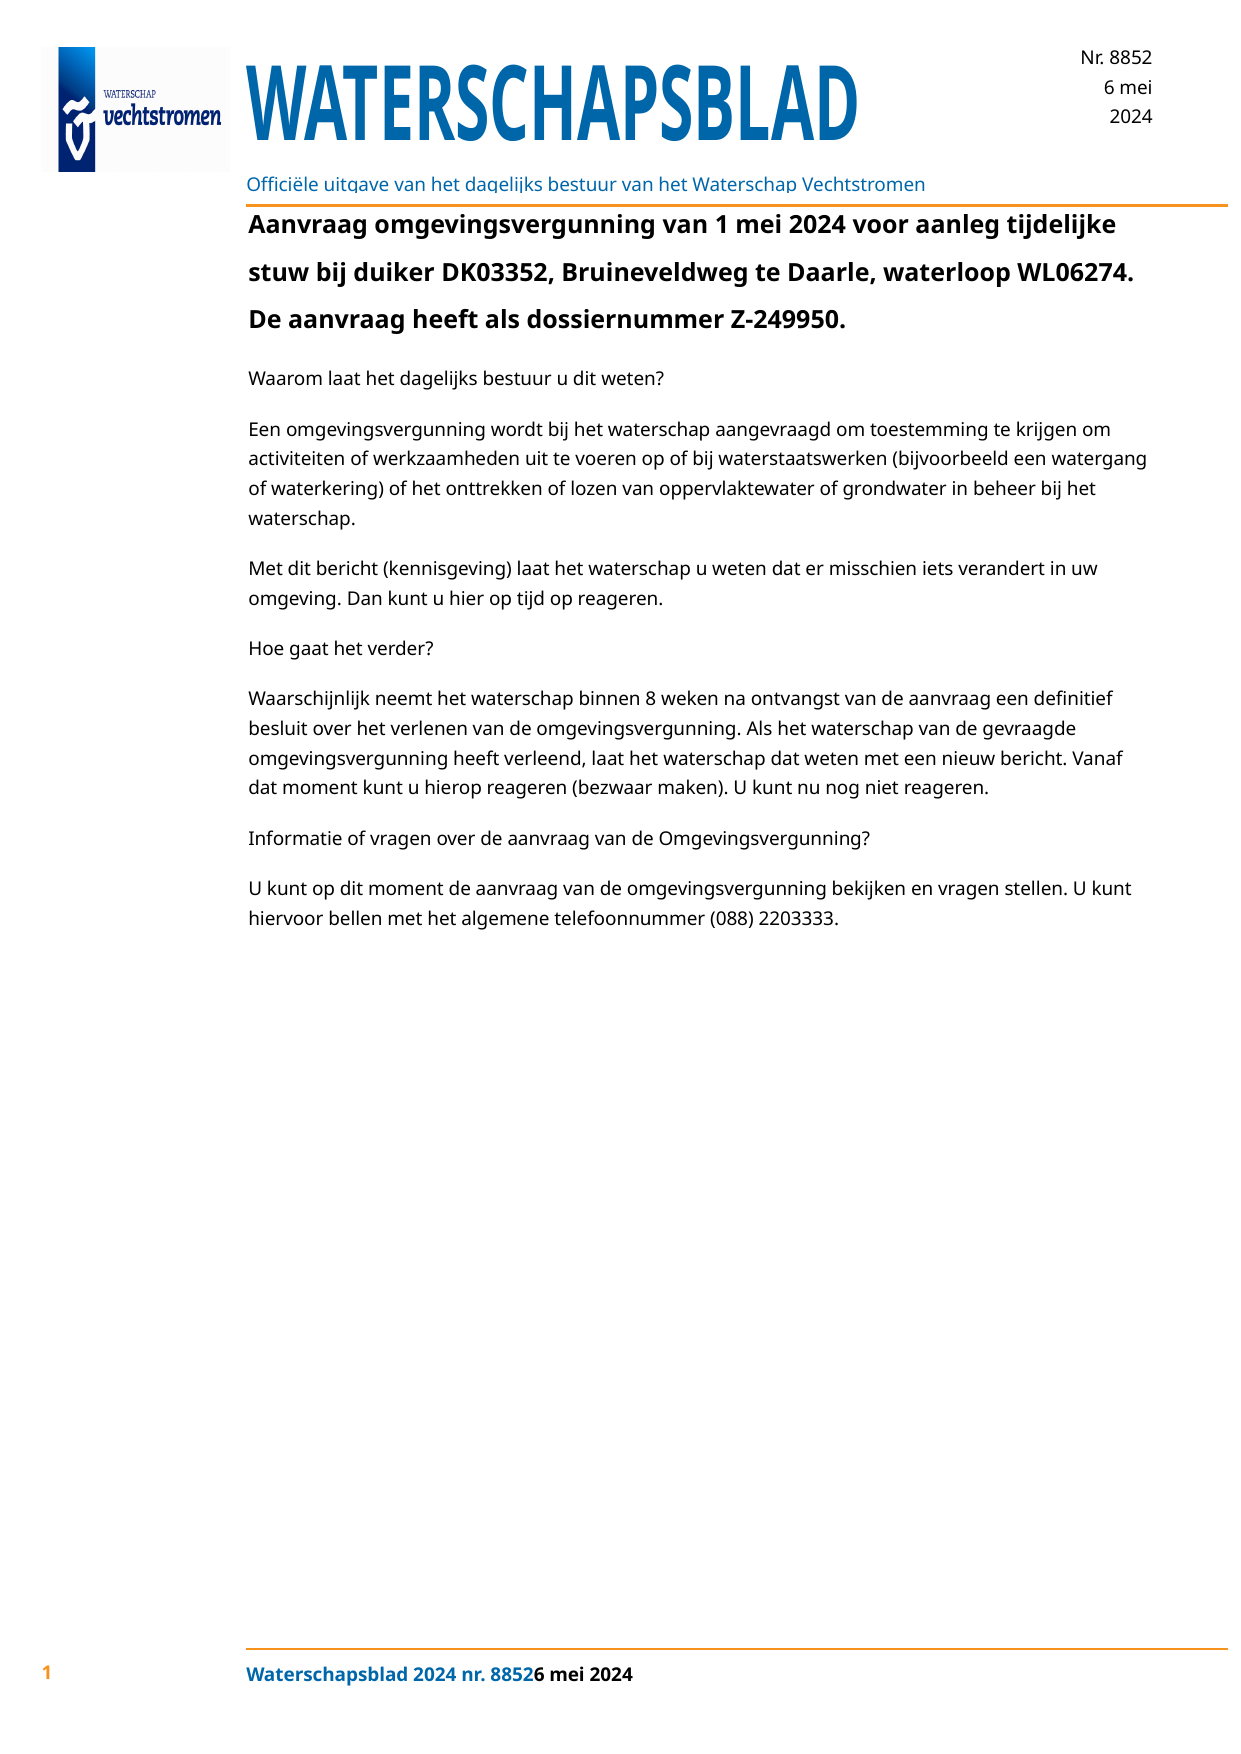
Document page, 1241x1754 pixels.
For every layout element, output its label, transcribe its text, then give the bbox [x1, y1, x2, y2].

text Waarschijnlijk neemt het waterschap binnen 8 weken na ontvangst van de aanvraag een definitief besluit over het verlenen van de omgevingsvergunning. Als het waterschap van de gevraagde omgevingsvergunning heeft verleend, laat het waterschap dat weten met een nieuw bericht. Vanaf dat moment kunt u hierop reageren (bezwaar maken). U kunt nu nog niet reageren. [248, 686, 1152, 800]
text Waarom laat het dagelijks bestuur u dit weten? [248, 366, 1152, 391]
text Informatie of vragen over de aanvraag van de Omgevingsvergunning? [248, 825, 1152, 850]
text Met dit bericht (kennisgeving) laat het waterschap u weten dat er misschien iets verandert in uw omgeving. Dan kunt u hier op tijd op reageren. [248, 555, 1152, 610]
text U kunt op dit moment de aanvraag van de omgevingsvergunning bekijken en vragen stellen. U kunt hiervoor bellen met het algemene telefoonnummer (088) 2203333. [248, 875, 1152, 930]
text Hoe gaat het verder? [248, 635, 1152, 661]
text Aanvraag omgevingsvergunning van 1 mei 2024 voor aanleg tijdelijke stuw bij duiker DK03352, Bruineveldweg te Daarle, waterloop WL06274. De aanvraag heeft als dossiernummer Z-249950. [248, 207, 1152, 336]
picture [41, 47, 231, 172]
text Een omgevingsvergunning wordt bij het waterschap aangevraagd om toestemming te krijgen om activiteiten of werkzaamheden uit te voeren op of bij waterstaatswerken (bijvoorbeeld een watergang of waterkering) of het onttrekken of lozen van oppervlaktewater of grondwater in beheer bij het waterschap. [248, 416, 1152, 530]
